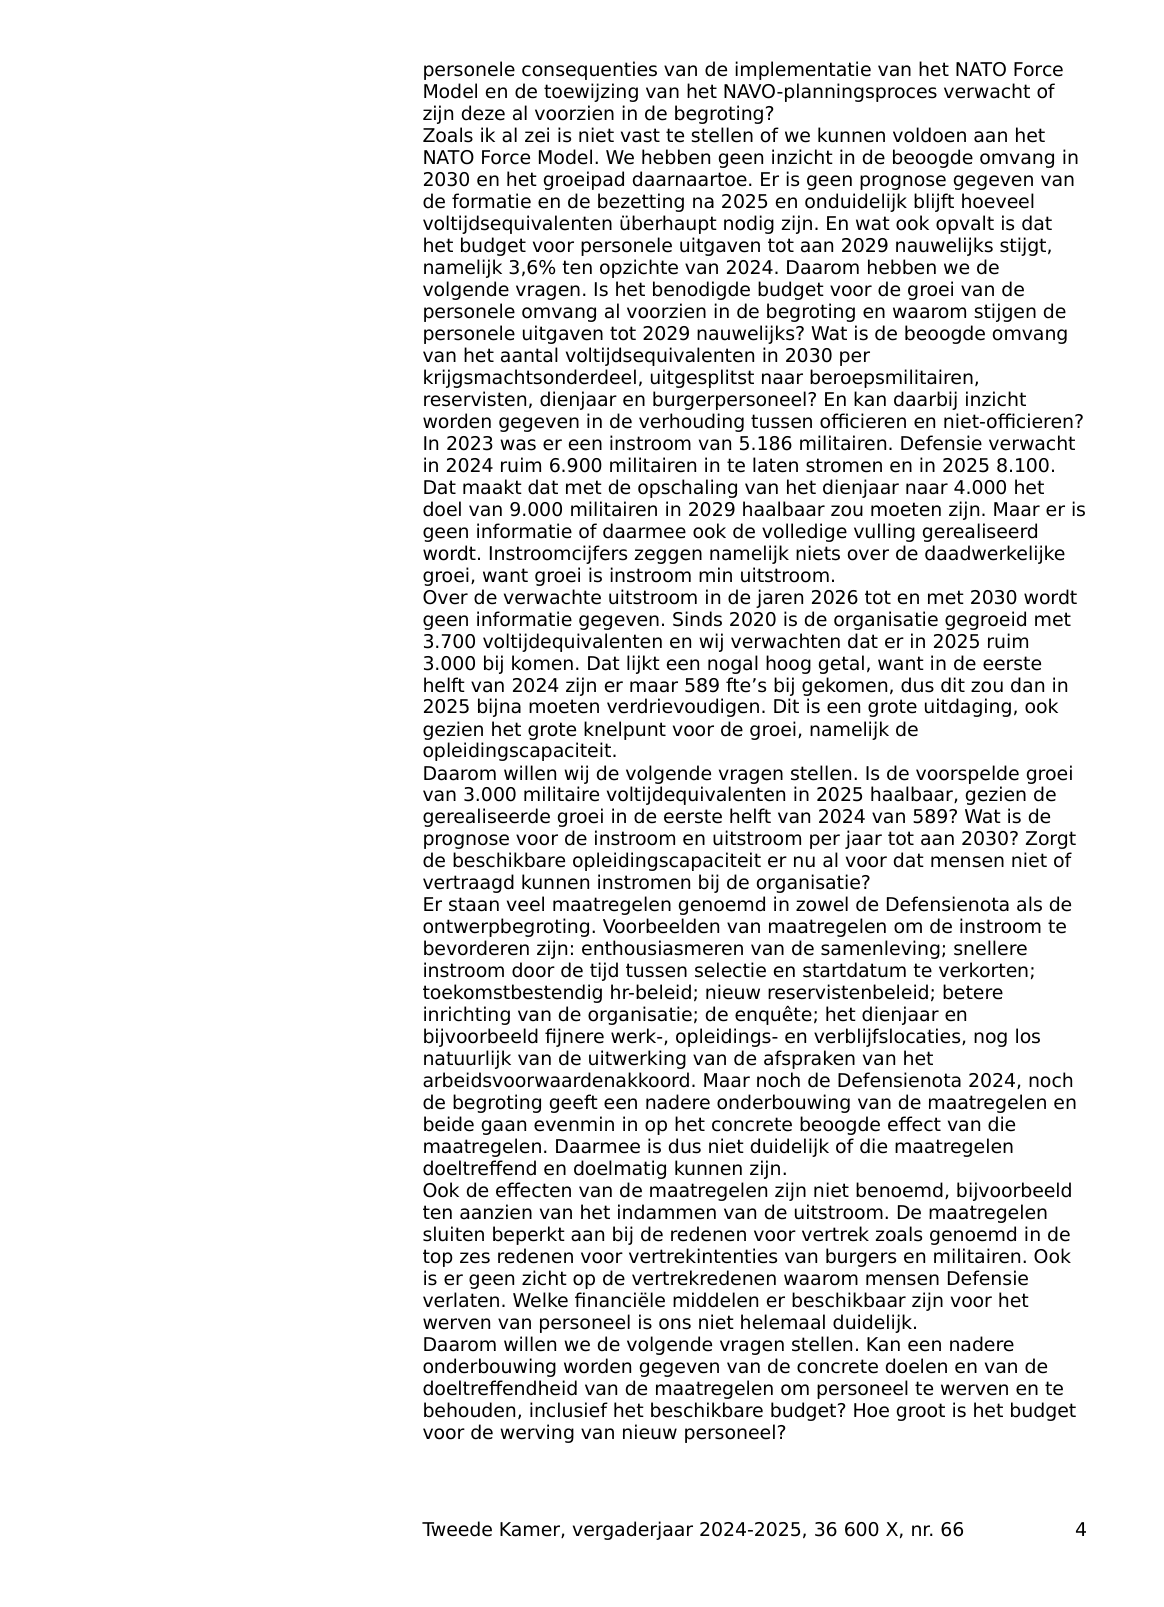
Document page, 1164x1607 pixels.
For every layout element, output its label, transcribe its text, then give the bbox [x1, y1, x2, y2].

text Daarom willen we de volgende vragen stellen. Kan een nadere onderbouwing worden gegeven van de concrete doelen en van de doeltreffendheid van de maatregelen om personeel te werven en te behouden, inclusief het beschikbare budget? Hoe groot is het budget voor de werving van nieuw personeel? [422, 1334, 1087, 1444]
text Er staan veel maatregelen genoemd in zowel de Defensienota als de ontwerpbegroting. Voorbeelden van maatregelen om de instroom te bevorderen zijn: enthousiasmeren van de samenleving; snellere instroom door de tijd tussen selectie en startdatum te verkorten; toekomstbestendig hr-beleid; nieuw reservistenbeleid; betere inrichting van de organisatie; de enquête; het dienjaar en bijvoorbeeld fijnere werk-, opleidings- en verblijfslocaties, nog los natuurlijk van de uitwerking van de afspraken van het arbeidsvoorwaardenakkoord. Maar noch de Defensienota 2024, noch de begroting geeft een nadere onderbouwing van de maatregelen en beide gaan evenmin in op het concrete beoogde effect van die maatregelen. Daarmee is dus niet duidelijk of die maatregelen doeltreffend en doelmatig kunnen zijn. [422, 894, 1087, 1180]
text Ook de effecten van de maatregelen zijn niet benoemd, bijvoorbeeld ten aanzien van het indammen van de uitstroom. De maatregelen sluiten beperkt aan bij de redenen voor vertrek zoals genoemd in de top zes redenen voor vertrekintenties van burgers en militairen. Ook is er geen zicht op de vertrekredenen waarom mensen Defensie verlaten. Welke financiële middelen er beschikbaar zijn voor het werven van personeel is ons niet helemaal duidelijk. [422, 1180, 1087, 1334]
text personele consequenties van de implementatie van het NATO Force Model en de toewijzing van het NAVO-planningsproces verwacht of zijn deze al voorzien in de begroting? [422, 59, 1087, 125]
text Zoals ik al zei is niet vast te stellen of we kunnen voldoen aan het NATO Force Model. We hebben geen inzicht in de beoogde omvang in 2030 en het groeipad daarnaartoe. Er is geen prognose gegeven van de formatie en de bezetting na 2025 en onduidelijk blijft hoeveel voltijdsequivalenten überhaupt nodig zijn. En wat ook opvalt is dat het budget voor personele uitgaven tot aan 2029 nauwelijks stijgt, namelijk 3,6% ten opzichte van 2024. Daarom hebben we de volgende vragen. Is het benodigde budget voor de groei van de personele omvang al voorzien in de begroting en waarom stijgen de personele uitgaven tot 2029 nauwelijks? Wat is de beoogde omvang van het aantal voltijdsequivalenten in 2030 per krijgsmachtsonderdeel, uitgesplitst naar beroepsmilitairen, reservisten, dienjaar en burgerpersoneel? En kan daarbij inzicht worden gegeven in de verhouding tussen officieren en niet-officieren? [422, 125, 1087, 433]
text Over de verwachte uitstroom in de jaren 2026 tot en met 2030 wordt geen informatie gegeven. Sinds 2020 is de organisatie gegroeid met 3.700 voltijdequivalenten en wij verwachten dat er in 2025 ruim 3.000 bij komen. Dat lijkt een nogal hoog getal, want in de eerste helft van 2024 zijn er maar 589 fte’s bij gekomen, dus dit zou dan in 2025 bijna moeten verdrievoudigen. Dit is een grote uitdaging, ook gezien het grote knelpunt voor de groei, namelijk de opleidingscapaciteit. [422, 587, 1087, 762]
text Daarom willen wij de volgende vragen stellen. Is de voorspelde groei van 3.000 militaire voltijdequivalenten in 2025 haalbaar, gezien de gerealiseerde groei in de eerste helft van 2024 van 589? Wat is de prognose voor de instroom en uitstroom per jaar tot aan 2030? Zorgt de beschikbare opleidingscapaciteit er nu al voor dat mensen niet of vertraagd kunnen instromen bij de organisatie? [422, 762, 1087, 894]
text In 2023 was er een instroom van 5.186 militairen. Defensie verwacht in 2024 ruim 6.900 militairen in te laten stromen en in 2025 8.100. Dat maakt dat met de opschaling van het dienjaar naar 4.000 het doel van 9.000 militairen in 2029 haalbaar zou moeten zijn. Maar er is geen informatie of daarmee ook de volledige vulling gerealiseerd wordt. Instroomcijfers zeggen namelijk niets over de daadwerkelijke groei, want groei is instroom min uitstroom. [422, 433, 1087, 587]
